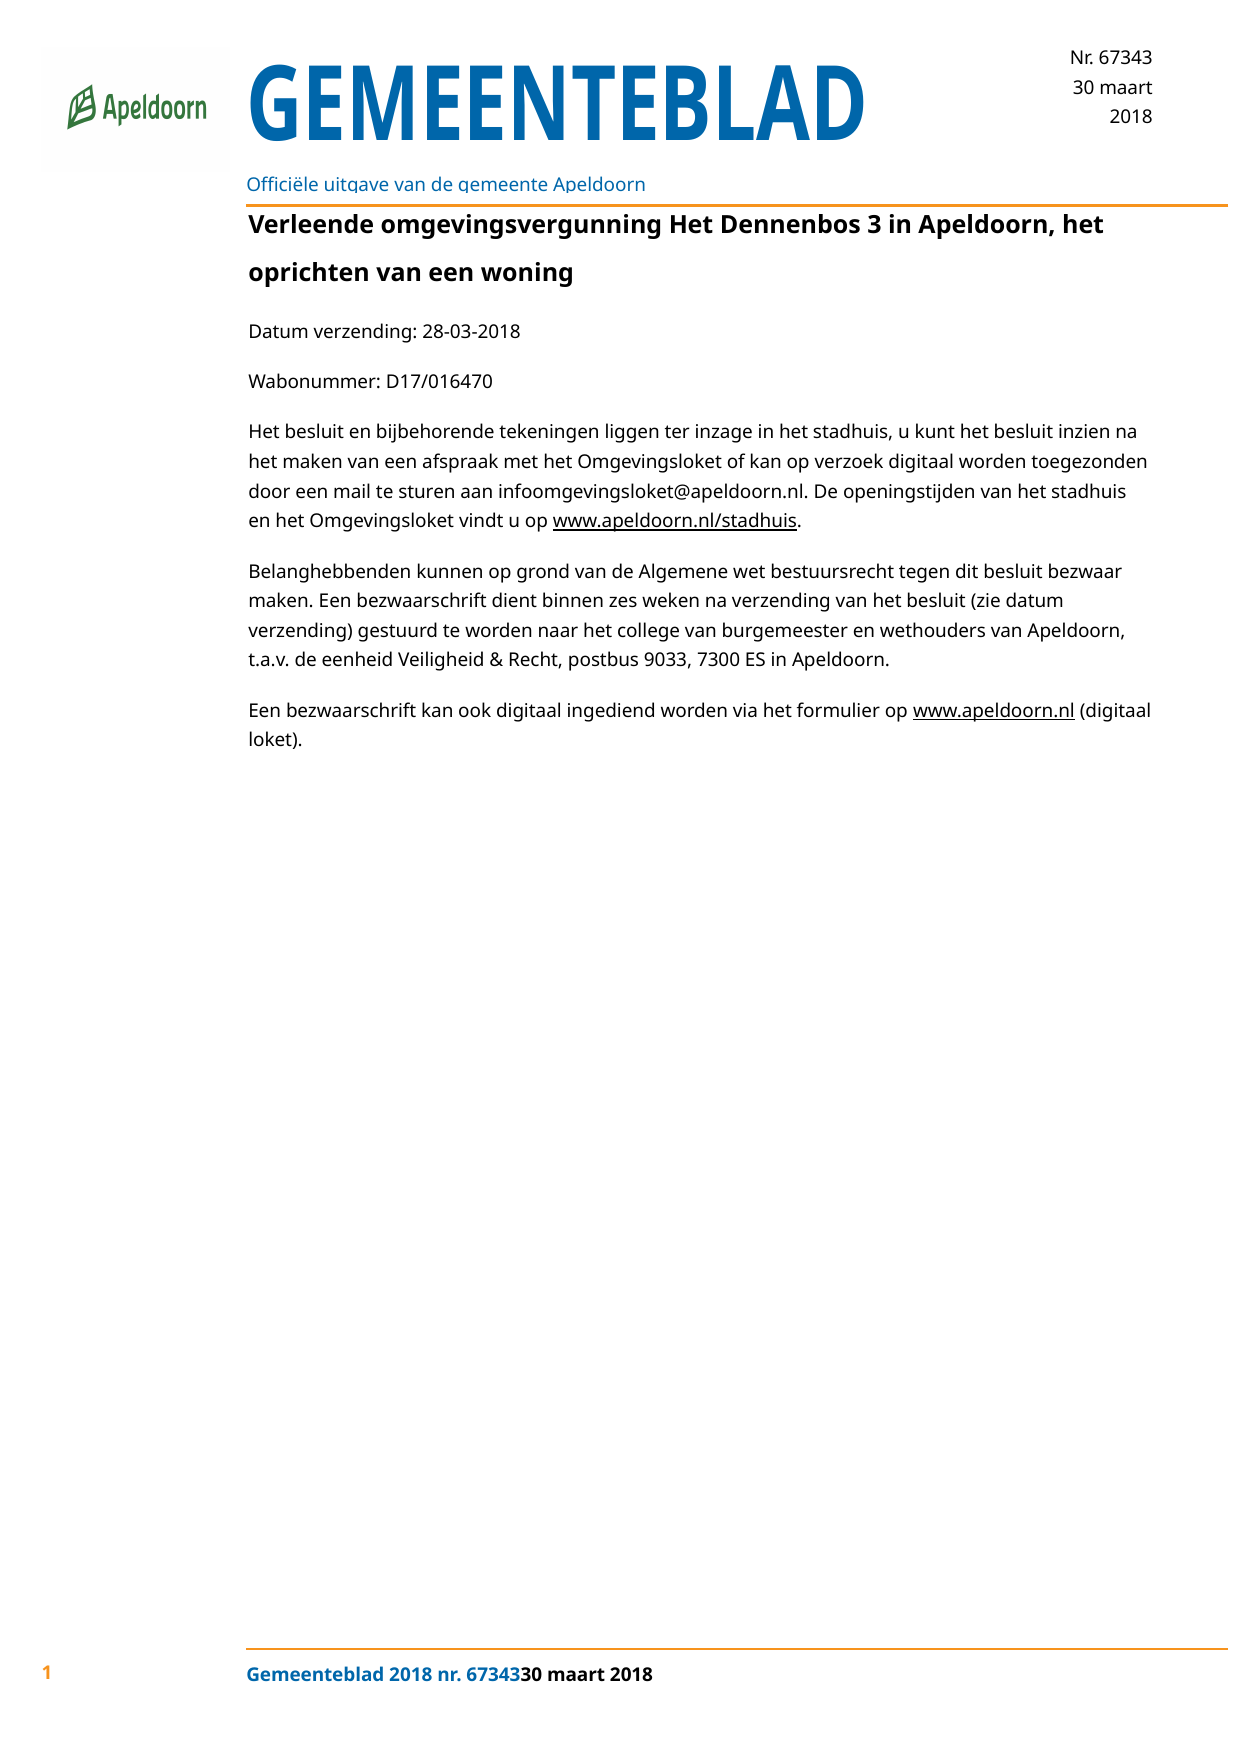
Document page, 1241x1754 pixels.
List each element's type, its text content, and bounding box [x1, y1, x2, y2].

text Datum verzending: 28-03-2018 [248, 318, 1152, 344]
text Een bezwaarschrift kan ook digitaal ingediend worden via het formulier op www.apeldoorn.nl (digitaal loket). [248, 697, 1152, 752]
picture [41, 47, 231, 172]
text Wabonummer: D17/016470 [248, 368, 1152, 394]
text Verleende omgevingsvergunning Het Dennenbos 3 in Apeldoorn, het oprichten van een woning [248, 207, 1152, 288]
text Belanghebbenden kunnen op grond van de Algemene wet bestuursrecht tegen dit besluit bezwaar maken. Een bezwaarschrift dient binnen zes weken na verzending van het besluit (zie datum verzending) gestuurd te worden naar het college van burgemeester en wethouders van Apeldoorn, t.a.v. de eenheid Veiligheid & Recht, postbus 9033, 7300 ES in Apeldoorn. [248, 558, 1152, 672]
text Het besluit en bijbehorende tekeningen liggen ter inzage in het stadhuis, u kunt het besluit inzien na het maken van een afspraak met het Omgevingsloket of kan op verzoek digitaal worden toegezonden door een mail te sturen aan infoomgevingsloket@apeldoorn.nl. De openingstijden van het stadhuis en het Omgevingsloket vindt u op www.apeldoorn.nl/stadhuis. [248, 419, 1152, 533]
